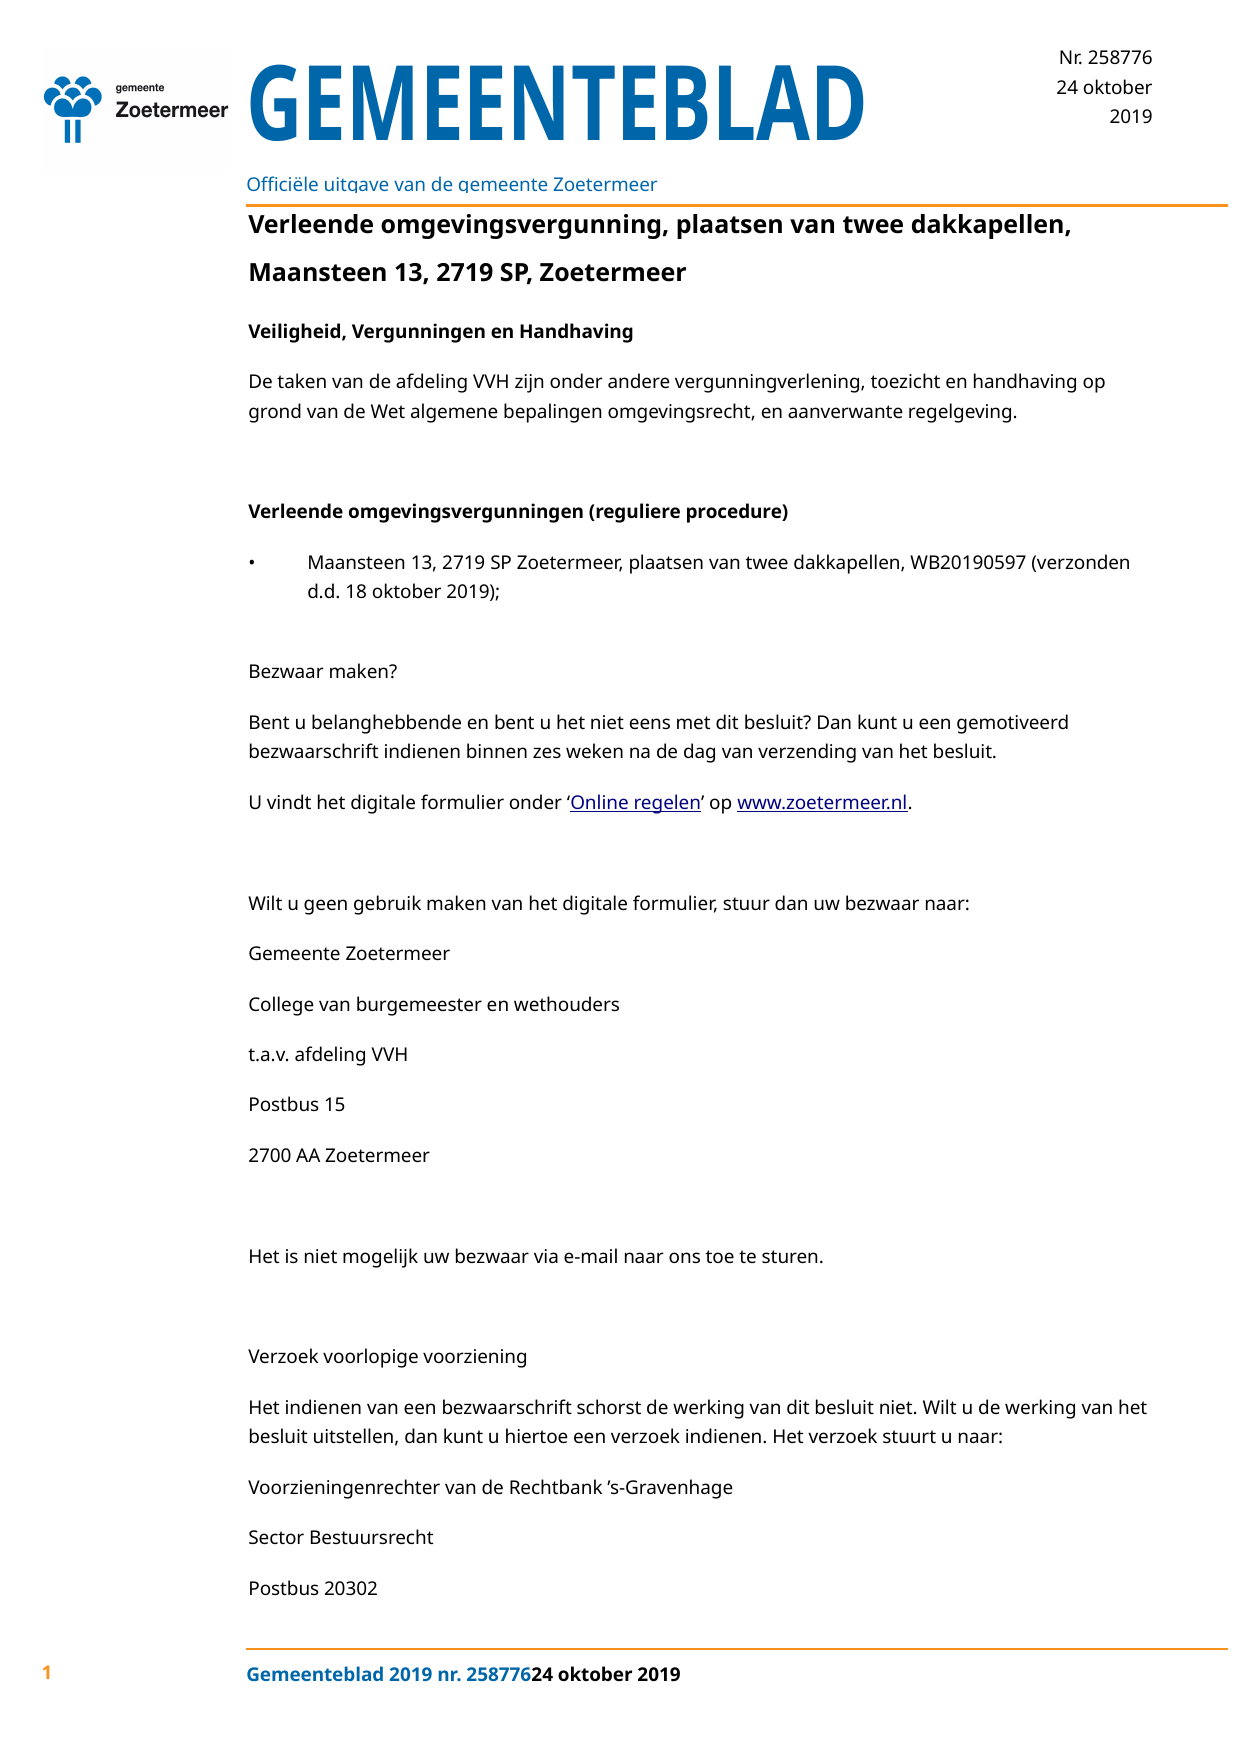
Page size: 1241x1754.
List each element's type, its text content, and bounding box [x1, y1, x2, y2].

text Verzoek voorlopige voorziening [248, 1344, 1152, 1369]
text t.a.v. afdeling VVH [248, 1041, 1152, 1067]
text 2700 AA Zoetermeer [248, 1142, 1152, 1168]
text College van burgemeester en wethouders [248, 991, 1152, 1017]
text Voorzieningenrechter van de Rechtbank ’s-Gravenhage [248, 1474, 1152, 1500]
text Postbus 20302 [248, 1575, 1152, 1601]
picture [41, 47, 231, 172]
list Maansteen 13, 2719 SP Zoetermeer, plaatsen van twee dakkapellen, WB20190597 (verzonden d.d. 18 oktober 2019); [248, 549, 1152, 604]
text U vindt het digitale formulier onder ‘Online regelen’ op www.zoetermeer.nl. [248, 789, 1152, 815]
text Bezwaar maken? [248, 659, 1152, 684]
text Verleende omgevingsvergunningen (reguliere procedure) [248, 499, 1152, 524]
text Veiligheid, Vergunningen en Handhaving [248, 318, 1152, 344]
text Bent u belanghebbende en bent u het niet eens met dit besluit? Dan kunt u een gemotiveerd bezwaarschrift indienen binnen zes weken na de dag van verzending van het besluit. [248, 709, 1152, 764]
text Postbus 15 [248, 1092, 1152, 1117]
text Het indienen van een bezwaarschrift schorst de werking van dit besluit niet. Wilt u de werking van het besluit uitstellen, dan kunt u hiertoe een verzoek indienen. Het verzoek stuurt u naar: [248, 1394, 1152, 1449]
text Verleende omgevingsvergunning, plaatsen van twee dakkapellen, Maansteen 13, 2719 SP, Zoetermeer [248, 207, 1152, 288]
text Gemeente Zoetermeer [248, 940, 1152, 966]
text Het is niet mogelijk uw bezwaar via e-mail naar ons toe te sturen. [248, 1243, 1152, 1269]
text Sector Bestuursrecht [248, 1524, 1152, 1550]
text Wilt u geen gebruik maken van het digitale formulier, stuur dan uw bezwaar naar: [248, 890, 1152, 916]
text De taken van de afdeling VVH zijn onder andere vergunningverlening, toezicht en handhaving op grond van de Wet algemene bepalingen omgevingsrecht, en aanverwante regelgeving. [248, 368, 1152, 424]
